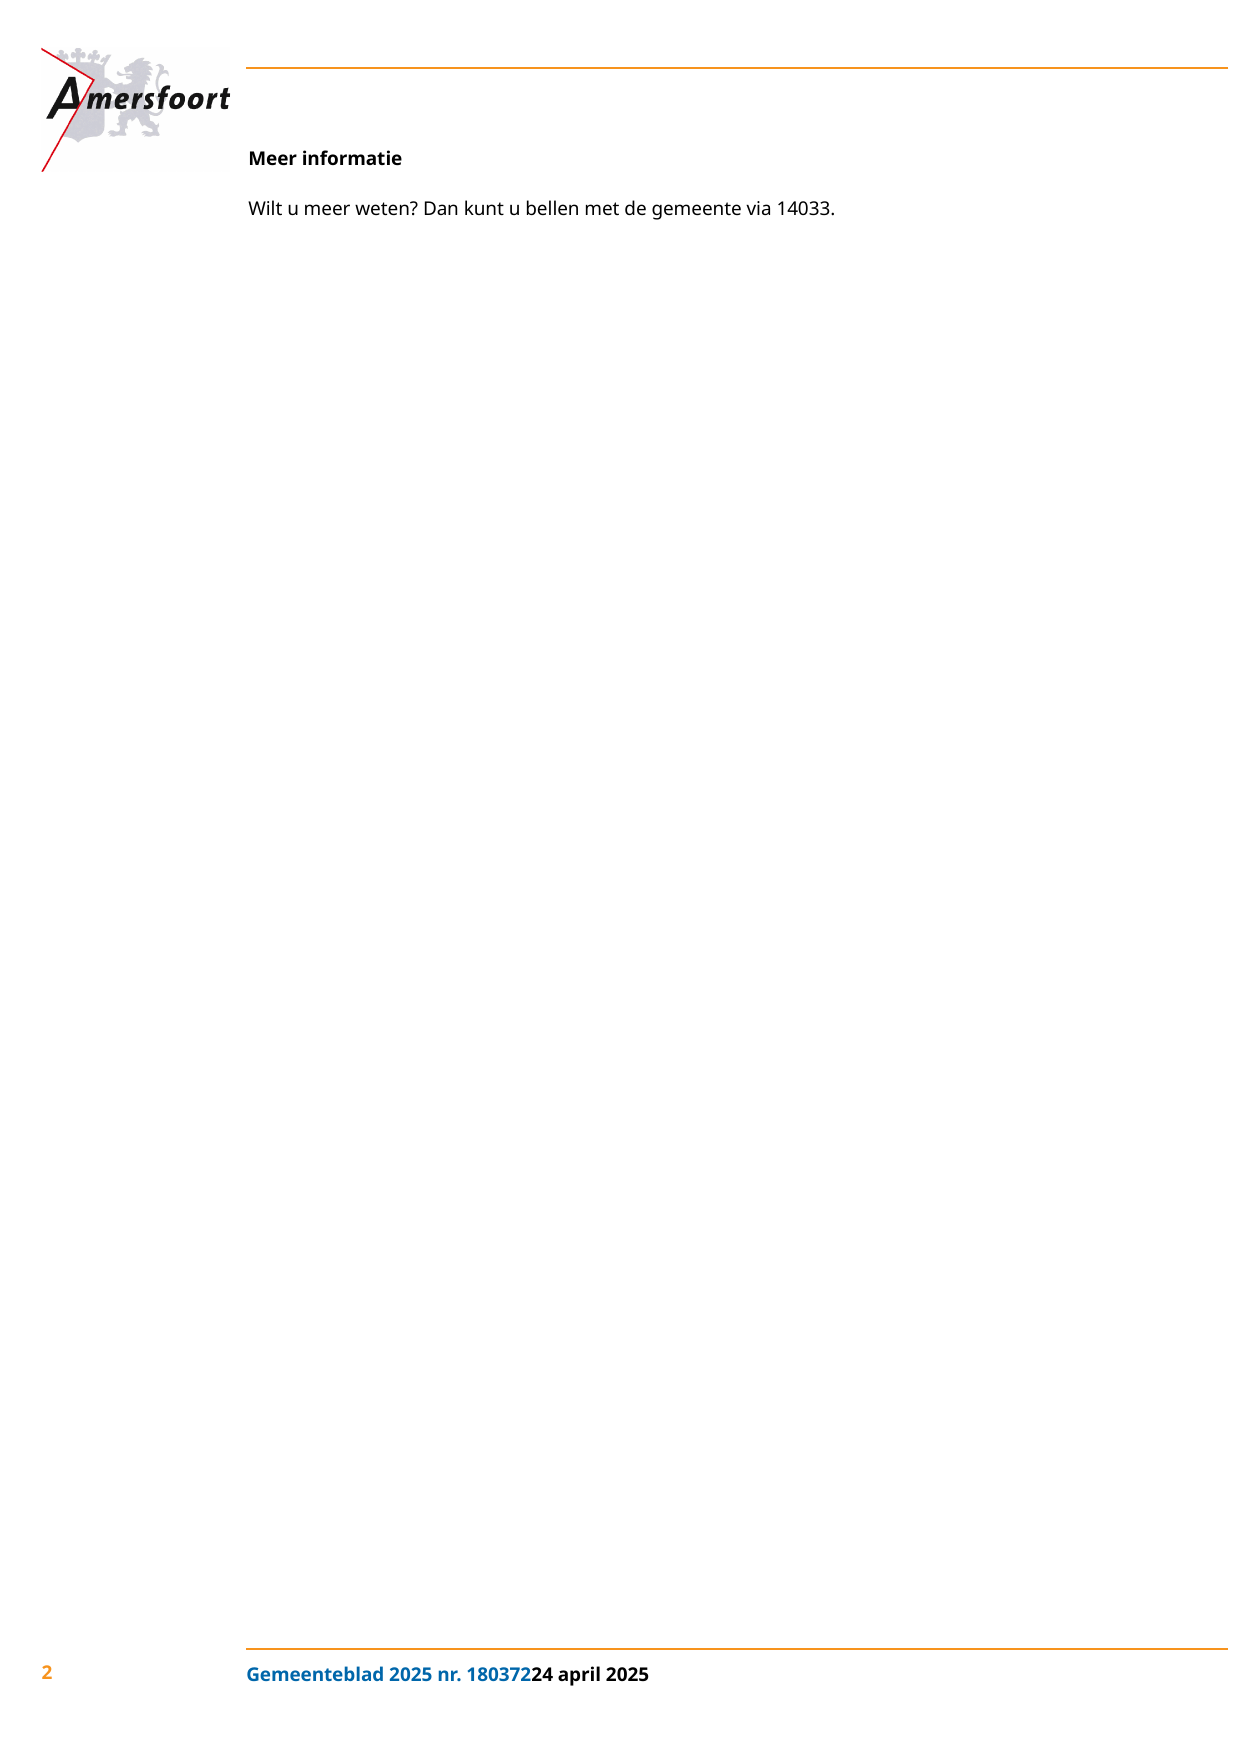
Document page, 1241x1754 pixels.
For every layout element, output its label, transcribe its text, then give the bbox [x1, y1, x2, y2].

text Wilt u meer weten? Dan kunt u bellen met de gemeente via 14033. [248, 196, 1152, 221]
picture [41, 47, 231, 172]
text Meer informatie [248, 145, 1152, 171]
